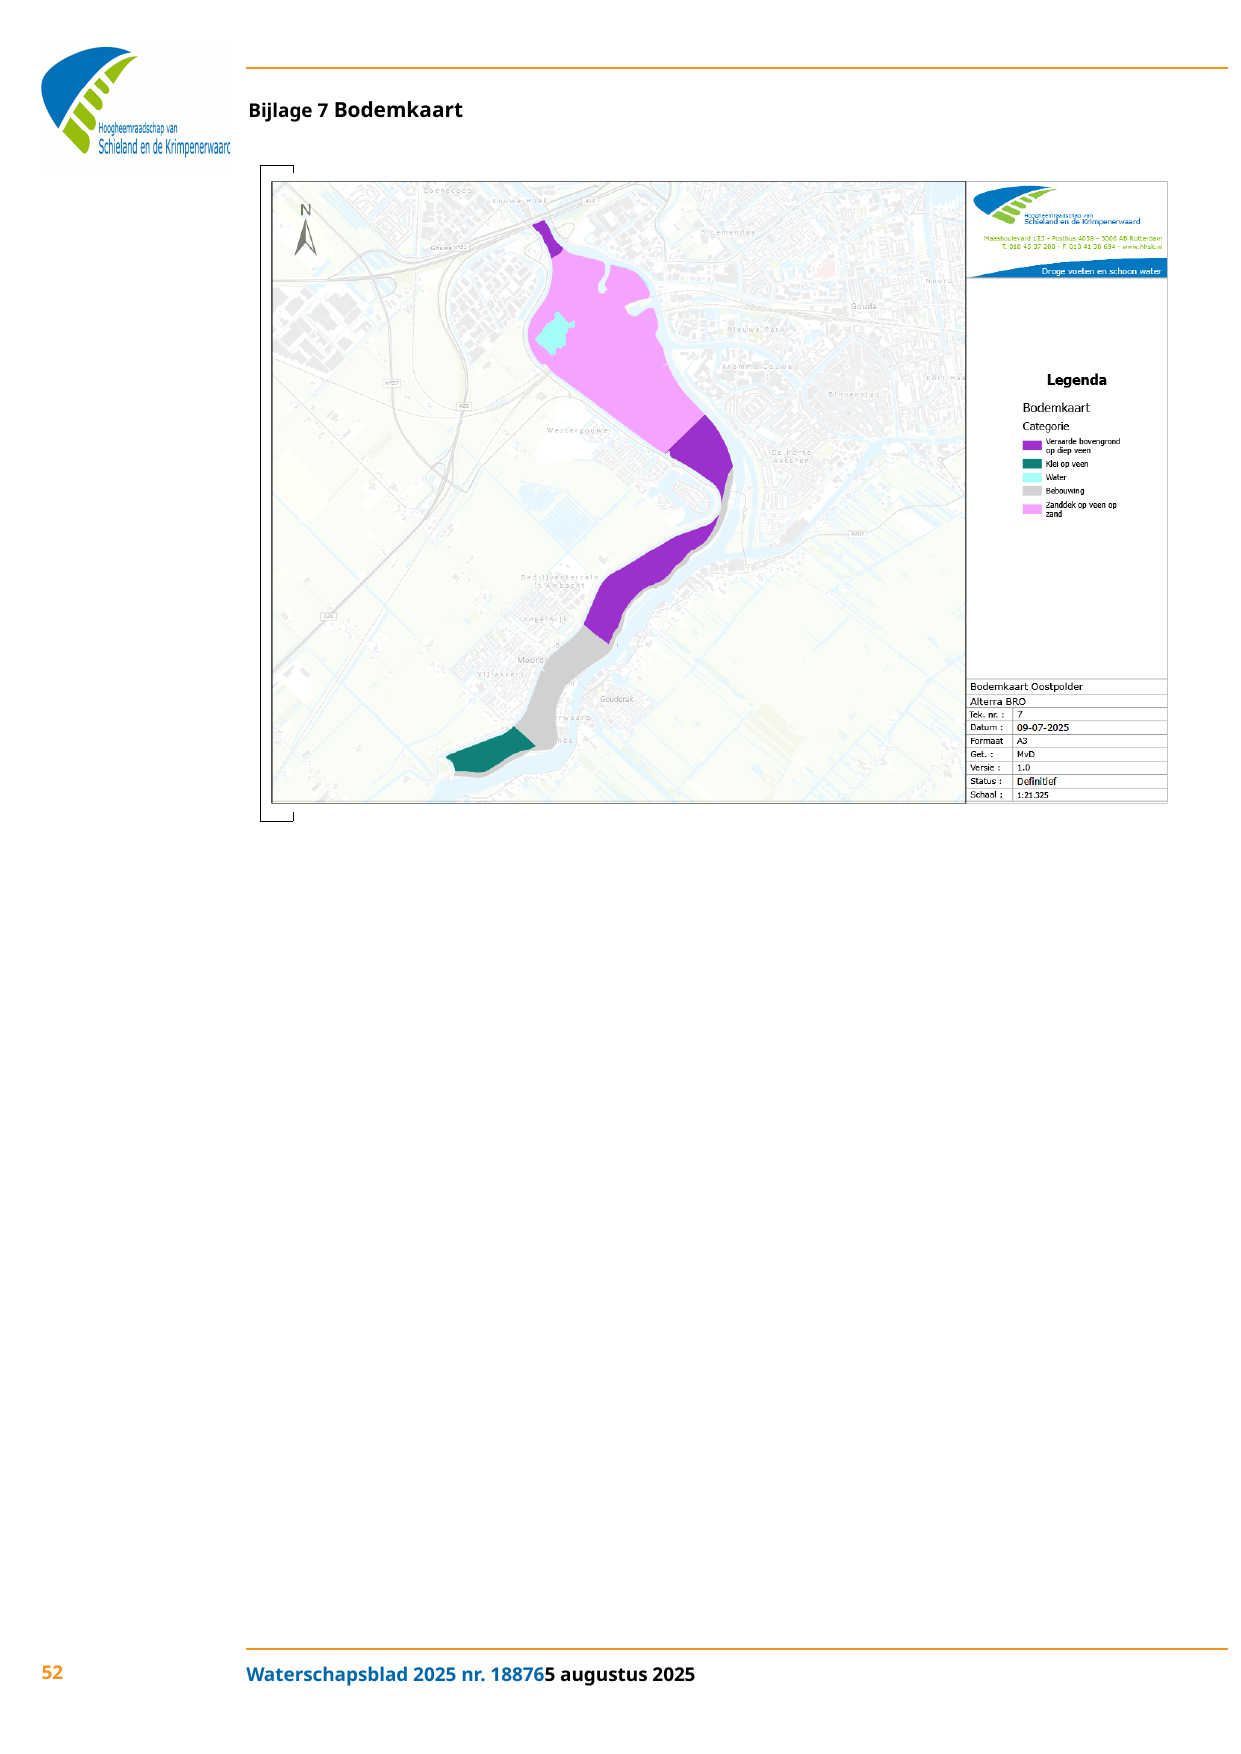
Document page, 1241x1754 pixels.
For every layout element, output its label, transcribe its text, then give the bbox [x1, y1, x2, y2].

picture [41, 47, 231, 172]
picture [268, 173, 1173, 812]
text Bijlage 7 Bodemkaart [248, 95, 1152, 123]
